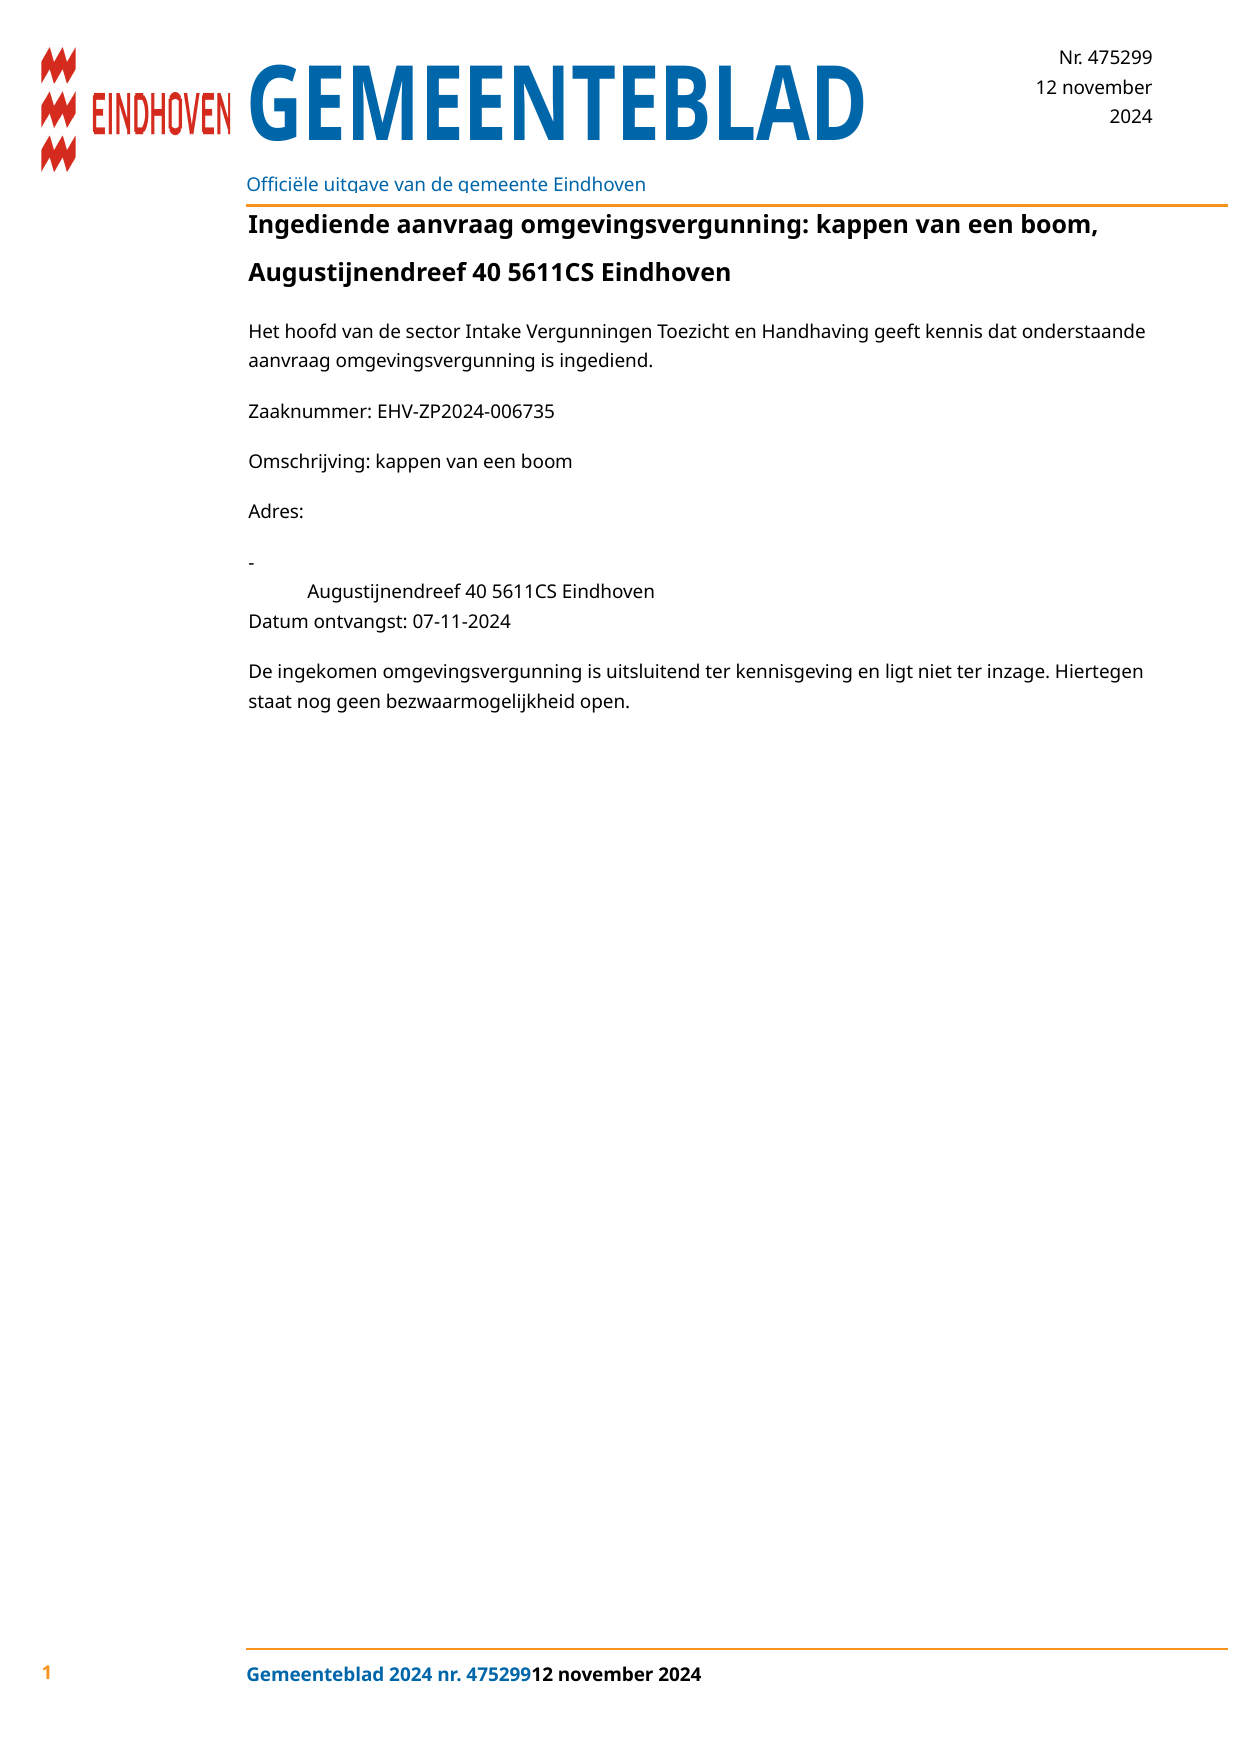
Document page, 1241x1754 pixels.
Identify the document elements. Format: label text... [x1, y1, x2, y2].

picture [41, 47, 231, 172]
text De ingekomen omgevingsvergunning is uitsluitend ter kennisgeving en ligt niet ter inzage. Hiertegen staat nog geen bezwaarmogelijkheid open. [248, 659, 1152, 714]
text Adres: [248, 499, 1152, 524]
text Datum ontvangst: 07-11-2024 [248, 608, 1152, 634]
text Omschrijving: kappen van een boom [248, 448, 1152, 474]
list Augustijnendreef 40 5611CS Eindhoven [248, 579, 1152, 604]
text Het hoofd van de sector Intake Vergunningen Toezicht en Handhaving geeft kennis dat onderstaande aanvraag omgevingsvergunning is ingediend. [248, 318, 1152, 373]
text Ingediende aanvraag omgevingsvergunning: kappen van een boom, Augustijnendreef 40 5611CS Eindhoven [248, 207, 1152, 288]
text Zaaknummer: EHV-ZP2024-006735 [248, 398, 1152, 424]
